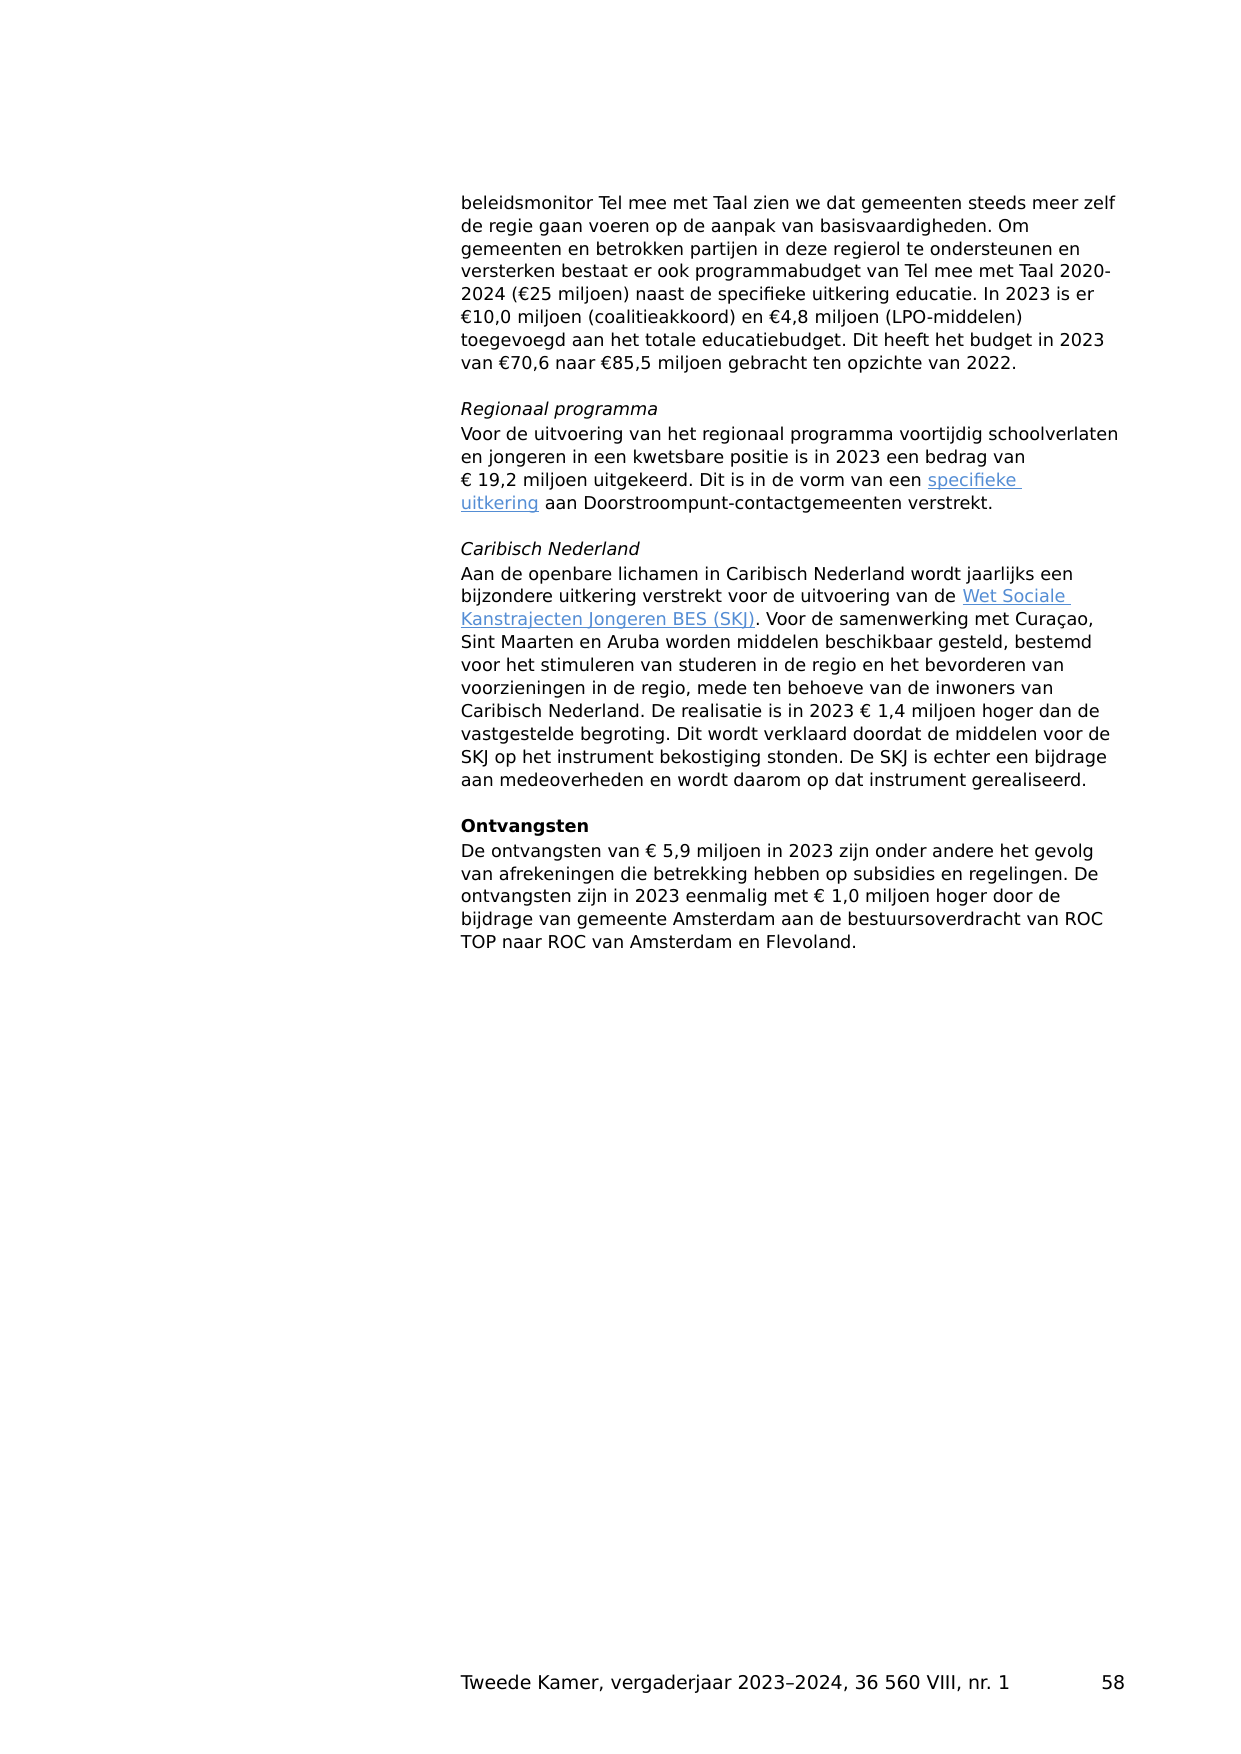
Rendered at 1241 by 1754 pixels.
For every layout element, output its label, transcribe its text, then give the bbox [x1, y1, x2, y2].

text Regionaal programma [461, 397, 1125, 420]
text beleidsmonitor Tel mee met Taal zien we dat gemeenten steeds meer zelf de regie gaan voeren op de aanpak van basisvaardigheden. Om gemeenten en betrokken partijen in deze regierol te ondersteunen en versterken bestaat er ook programmabudget van Tel mee met Taal 2020-2024 (€25 miljoen) naast de specifieke uitkering educatie. In 2023 is er €10,0 miljoen (coalitieakkoord) en €4,8 miljoen (LPO-middelen) toegevoegd aan het totale educatiebudget. Dit heeft het budget in 2023 van €70,6 naar €85,5 miljoen gebracht ten opzichte van 2022. [461, 191, 1125, 374]
text Caribisch Nederland [461, 537, 1125, 559]
text Voor de uitvoering van het regionaal programma voortijdig schoolverlaten en jongeren in een kwetsbare positie is in 2023 een bedrag van € 19,2 miljoen uitgekeerd. Dit is in de vorm van een specifieke uitkering aan Doorstroompunt-contactgemeenten verstrekt. [461, 422, 1125, 514]
text De ontvangsten van € 5,9 miljoen in 2023 zijn onder andere het gevolg van afrekeningen die betrekking hebben op subsidies en regelingen. De ontvangsten zijn in 2023 eenmalig met € 1,0 miljoen hoger door de bijdrage van gemeente Amsterdam aan de bestuursoverdracht van ROC TOP naar ROC van Amsterdam en Flevoland. [461, 839, 1125, 953]
text Ontvangsten [461, 814, 1125, 837]
text Aan de openbare lichamen in Caribisch Nederland wordt jaarlijks een bijzondere uitkering verstrekt voor de uitvoering van de Wet Sociale Kanstrajecten Jongeren BES (SKJ). Voor de samenwerking met Curaçao, Sint Maarten en Aruba worden middelen beschikbaar gesteld, bestemd voor het stimuleren van studeren in de regio en het bevorderen van voorzieningen in de regio, mede ten behoeve van de inwoners van Caribisch Nederland. De realisatie is in 2023 € 1,4 miljoen hoger dan de vastgestelde begroting. Dit wordt verklaard doordat de middelen voor de SKJ op het instrument bekostiging stonden. De SKJ is echter een bijdrage aan medeoverheden en wordt daarom op dat instrument gerealiseerd. [461, 562, 1125, 791]
